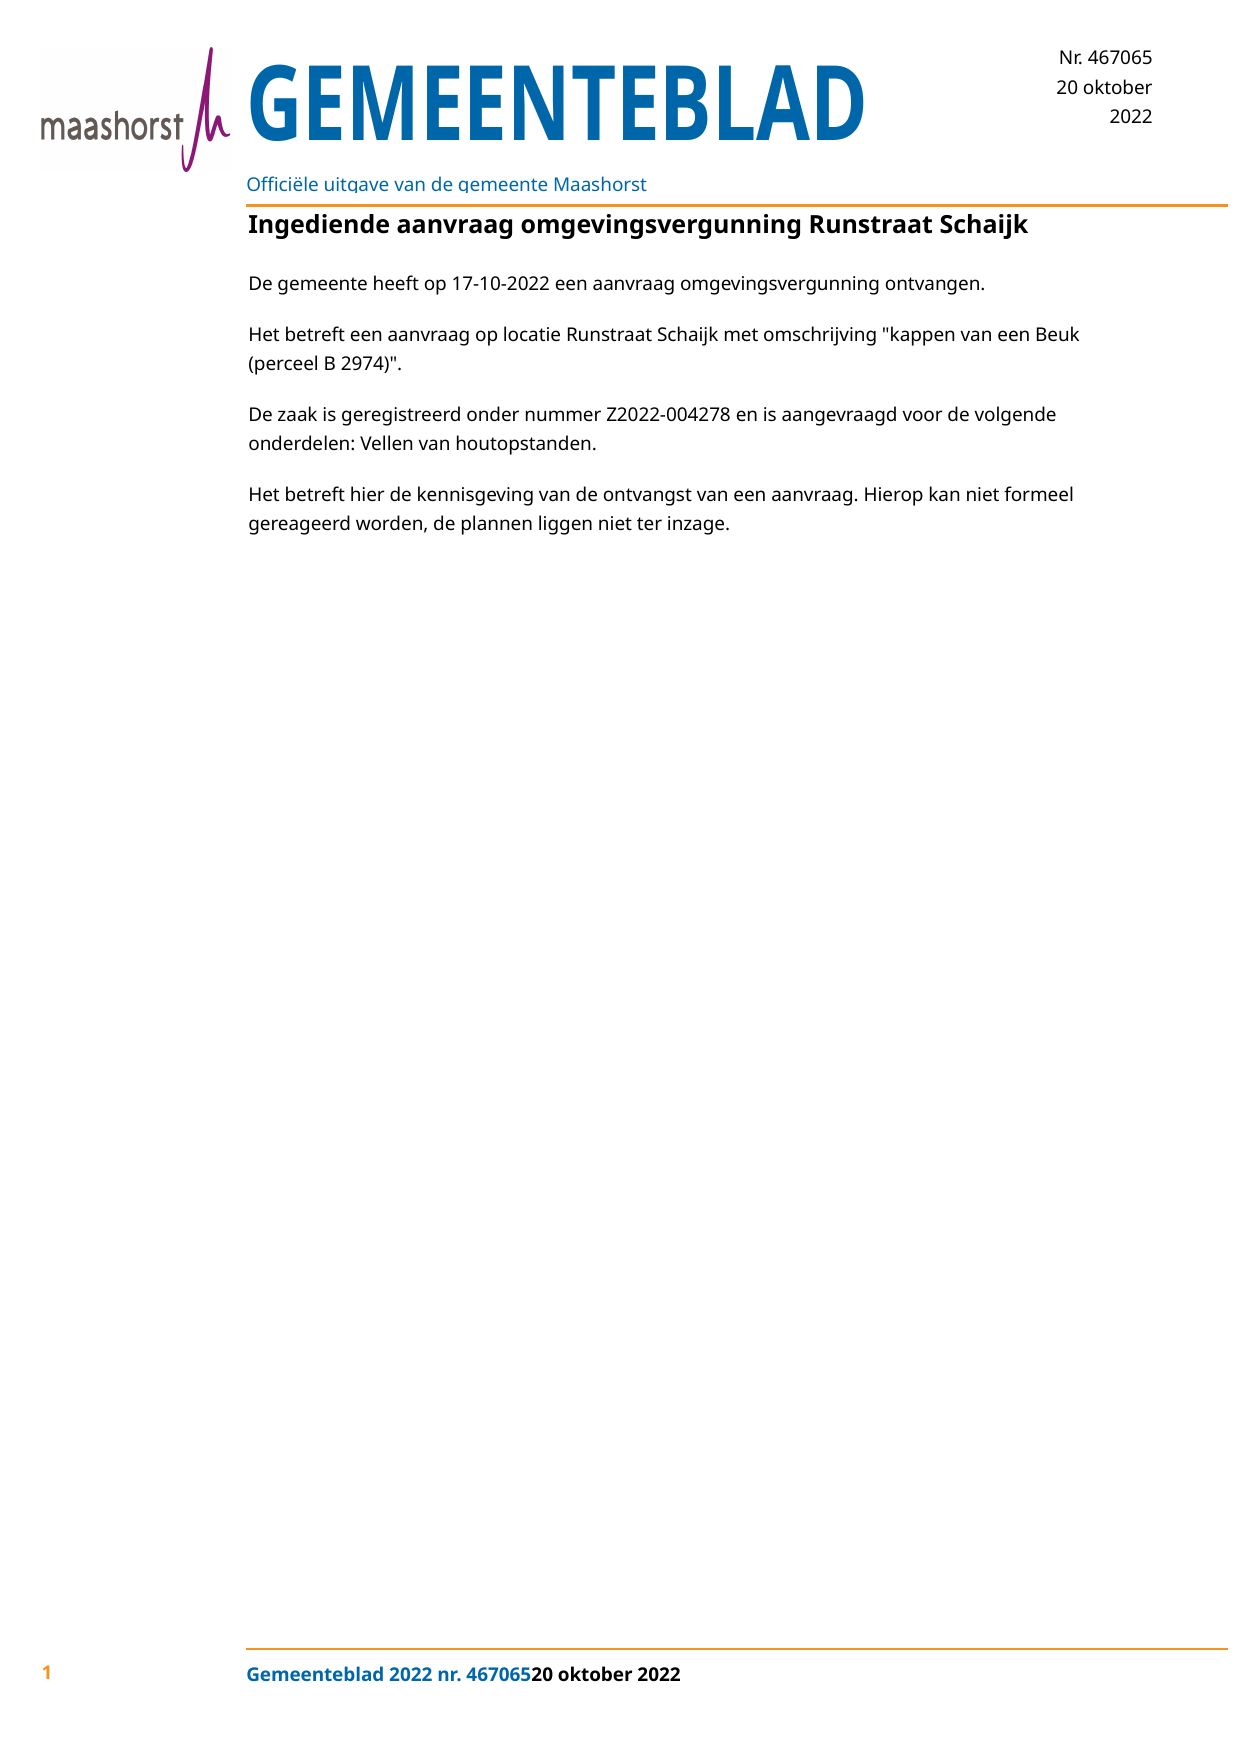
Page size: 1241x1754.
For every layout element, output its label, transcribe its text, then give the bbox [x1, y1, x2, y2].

text De gemeente heeft op 17-10-2022 een aanvraag omgevingsvergunning ontvangen. [248, 270, 1152, 296]
text De zaak is geregistreerd onder nummer Z2022-004278 en is aangevraagd voor de volgende onderdelen: Vellen van houtopstanden. [248, 401, 1152, 456]
picture [41, 47, 231, 172]
text Ingediende aanvraag omgevingsvergunning Runstraat Schaijk [248, 207, 1152, 241]
text Het betreft een aanvraag op locatie Runstraat Schaijk met omschrijving "kappen van een Beuk (perceel B 2974)". [248, 321, 1152, 376]
text Het betreft hier de kennisgeving van de ontvangst van een aanvraag. Hierop kan niet formeel gereageerd worden, de plannen liggen niet ter inzage. [248, 481, 1152, 536]
